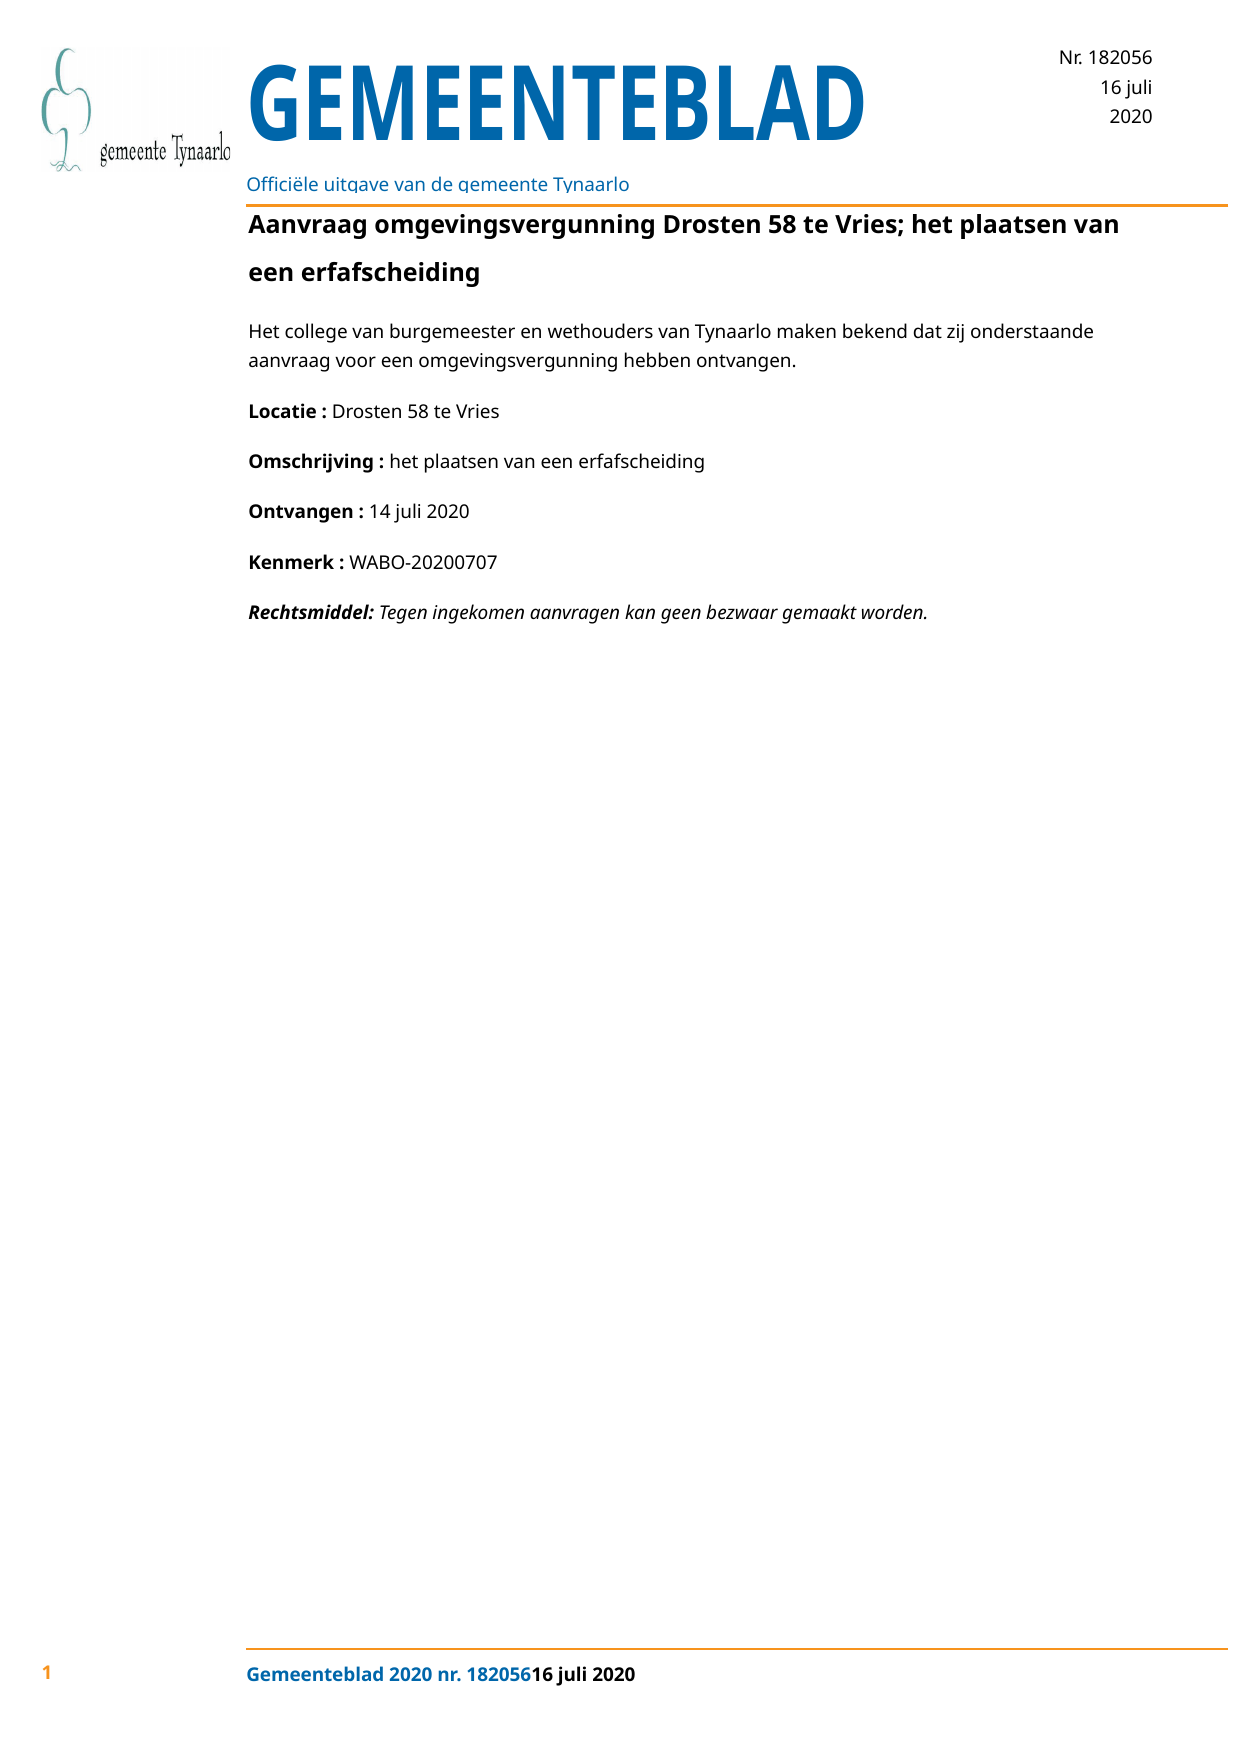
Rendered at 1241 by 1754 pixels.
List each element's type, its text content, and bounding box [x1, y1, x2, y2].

text Ontvangen : 14 juli 2020 [248, 499, 1152, 524]
text Het college van burgemeester en wethouders van Tynaarlo maken bekend dat zij onderstaande aanvraag voor een omgevingsvergunning hebben ontvangen. [248, 318, 1152, 373]
text Rechtsmiddel: Tegen ingekomen aanvragen kan geen bezwaar gemaakt worden. [248, 599, 1152, 625]
picture [41, 47, 231, 172]
text Omschrijving : het plaatsen van een erfafscheiding [248, 448, 1152, 474]
text Aanvraag omgevingsvergunning Drosten 58 te Vries; het plaatsen van een erfafscheiding [248, 207, 1152, 288]
text Kenmerk : WABO-20200707 [248, 549, 1152, 575]
text Locatie : Drosten 58 te Vries [248, 398, 1152, 424]
